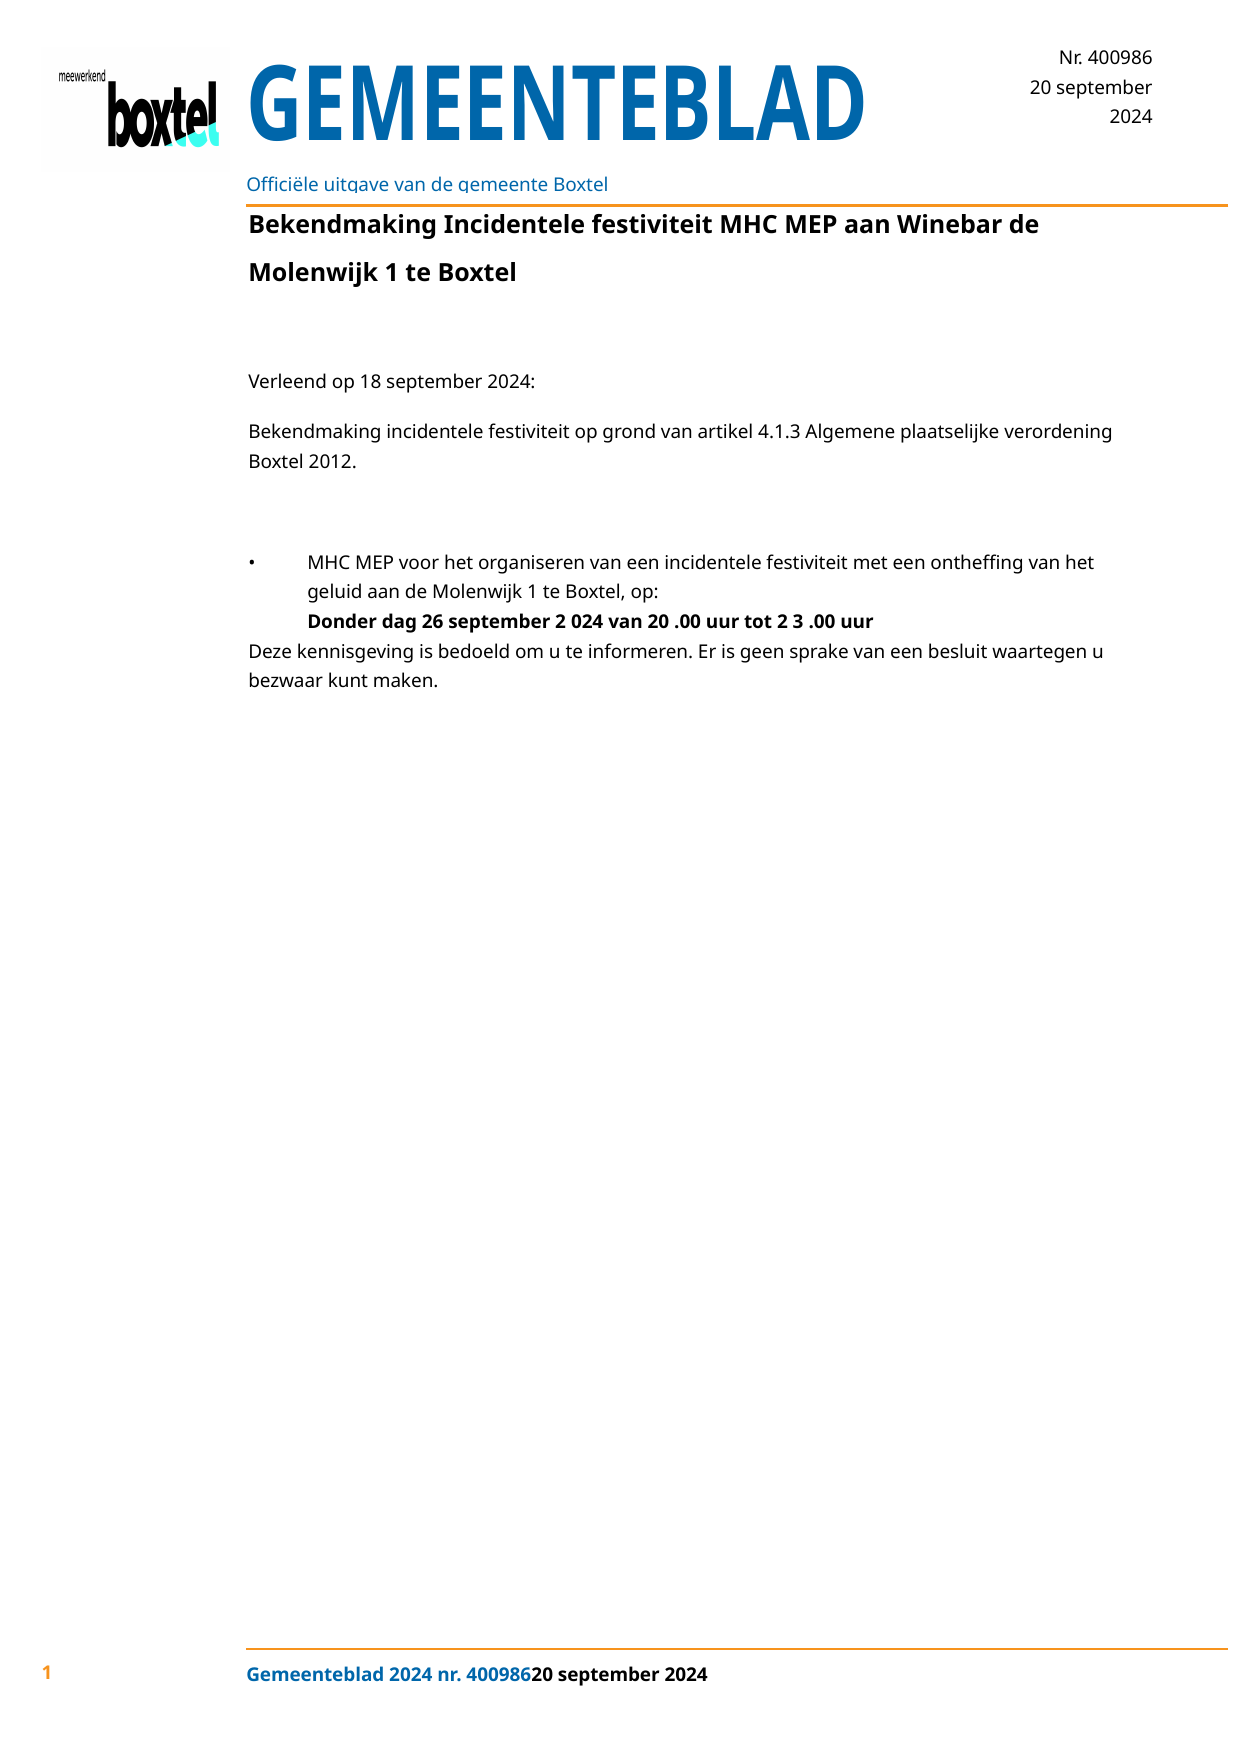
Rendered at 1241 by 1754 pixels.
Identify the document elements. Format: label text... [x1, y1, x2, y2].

text Deze kennisgeving is bedoeld om u te informeren. Er is geen sprake van een besluit waartegen u bezwaar kunt maken. [248, 638, 1152, 693]
text Bekendmaking Incidentele festiviteit MHC MEP aan Winebar de Molenwijk 1 te Boxtel [248, 207, 1152, 288]
list MHC MEP voor het organiseren van een incidentele festiviteit met een ontheffing van het geluid aan de Molenwijk 1 te Boxtel, op: [248, 549, 1152, 604]
list Donder dag 26 september 2 024 van 20 .00 uur tot 2 3 .00 uur [248, 608, 1152, 634]
picture [41, 47, 231, 172]
text Verleend op 18 september 2024: [248, 368, 1152, 394]
text Bekendmaking incidentele festiviteit op grond van artikel 4.1.3 Algemene plaatselijke verordening Boxtel 2012. [248, 419, 1152, 474]
